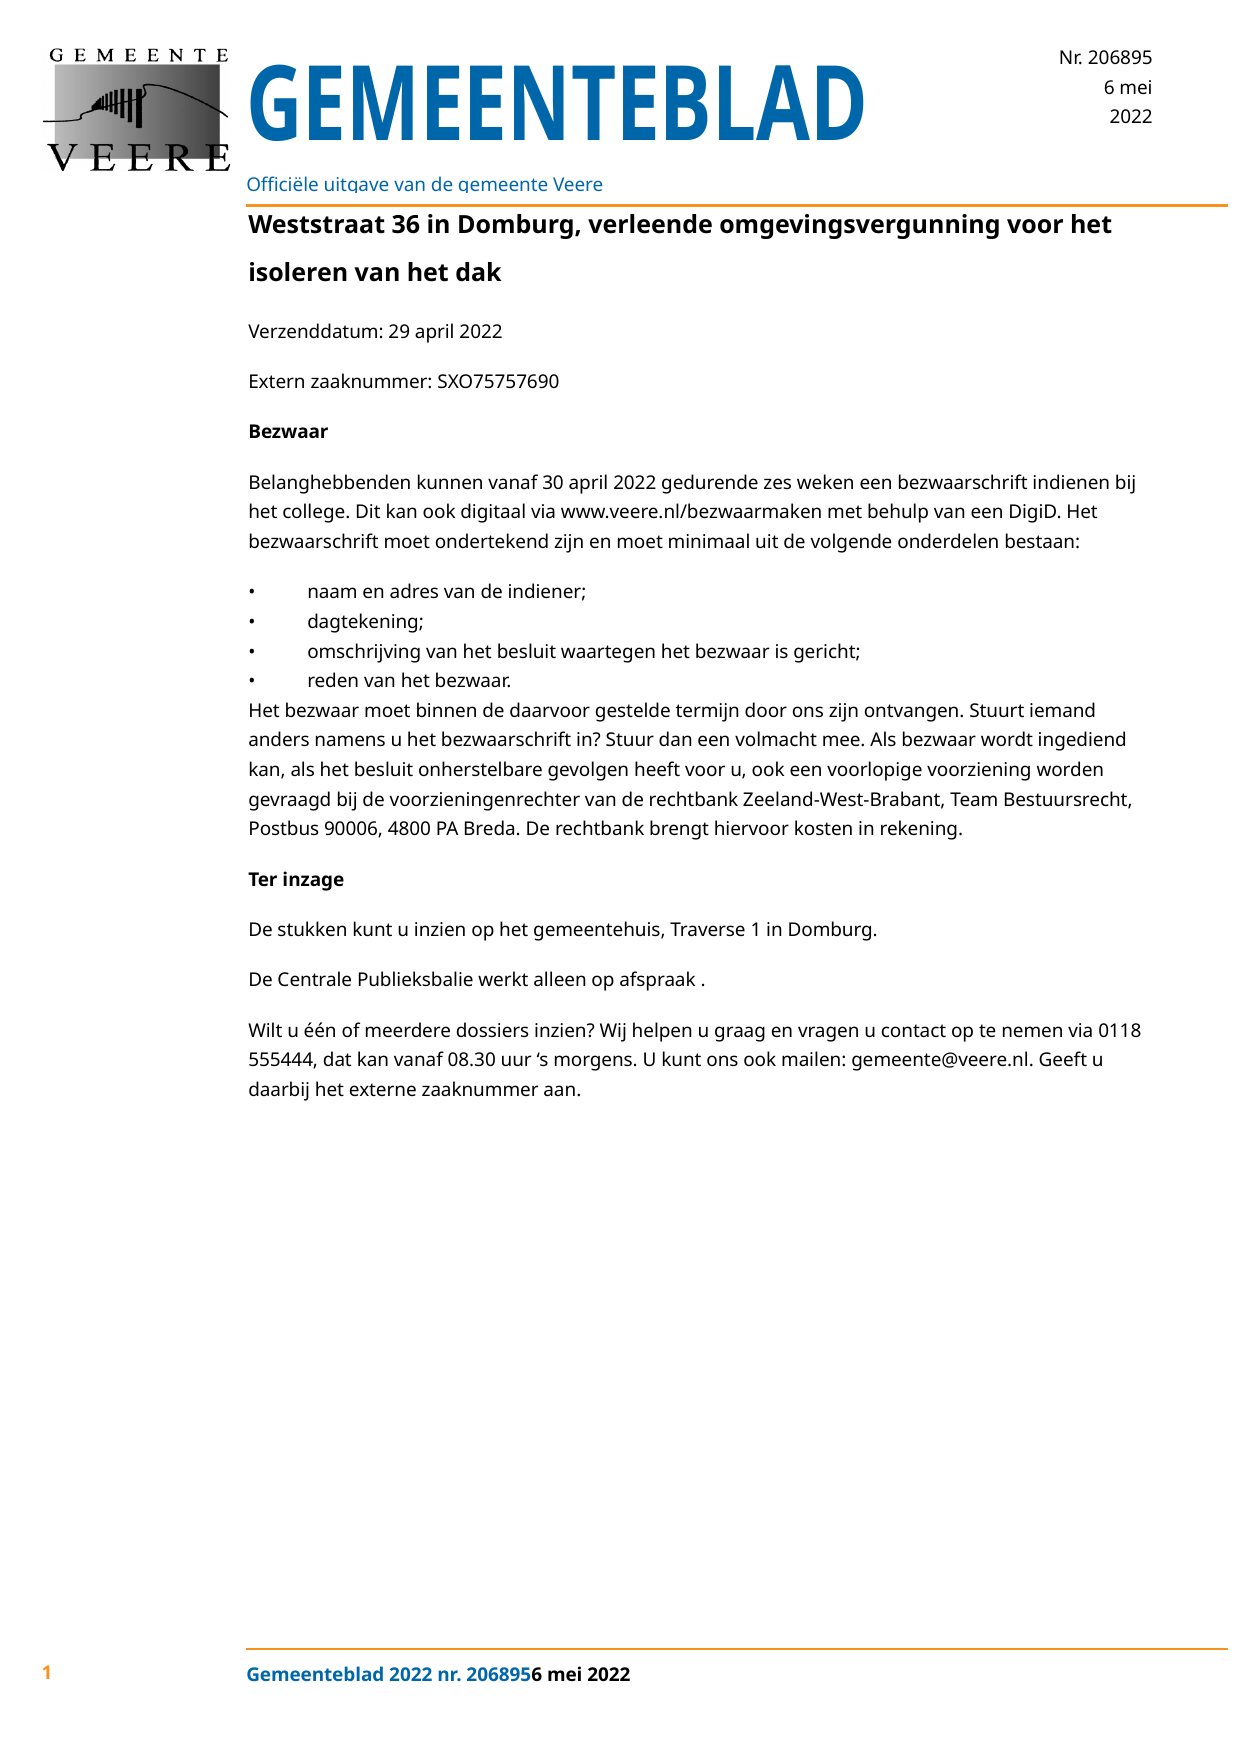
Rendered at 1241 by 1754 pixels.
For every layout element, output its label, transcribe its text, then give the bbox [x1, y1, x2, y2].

text Belanghebbenden kunnen vanaf 30 april 2022 gedurende zes weken een bezwaarschrift indienen bij het college. Dit kan ook digitaal via www.veere.nl/bezwaarmaken met behulp van een DigiD. Het bezwaarschrift moet ondertekend zijn en moet minimaal uit de volgende onderdelen bestaan: [248, 469, 1152, 554]
list reden van het bezwaar. [248, 667, 1152, 693]
text De Centrale Publieksbalie werkt alleen op afspraak . [248, 967, 1152, 992]
text Bezwaar [248, 419, 1152, 444]
list omschrijving van het besluit waartegen het bezwaar is gericht; [248, 638, 1152, 664]
list naam en adres van de indiener; [248, 579, 1152, 604]
list dagtekening; [248, 608, 1152, 634]
text Wilt u één of meerdere dossiers inzien? Wij helpen u graag en vragen u contact op te nemen via 0118 555444, dat kan vanaf 08.30 uur ‘s morgens. U kunt ons ook mailen: gemeente@veere.nl. Geeft u daarbij het externe zaaknummer aan. [248, 1017, 1152, 1102]
text Het bezwaar moet binnen de daarvoor gestelde termijn door ons zijn ontvangen. Stuurt iemand anders namens u het bezwaarschrift in? Stuur dan een volmacht mee. Als bezwaar wordt ingediend kan, als het besluit onherstelbare gevolgen heeft voor u, ook een voorlopige voorziening worden gevraagd bij de voorzieningenrechter van de rechtbank Zeeland-West-Brabant, Team Bestuursrecht, Postbus 90006, 4800 PA Breda. De rechtbank brengt hiervoor kosten in rekening. [248, 697, 1152, 841]
text Extern zaaknummer: SXO75757690 [248, 368, 1152, 394]
picture [41, 47, 231, 172]
text Verzenddatum: 29 april 2022 [248, 318, 1152, 344]
text De stukken kunt u inzien op het gemeentehuis, Traverse 1 in Domburg. [248, 916, 1152, 942]
text Weststraat 36 in Domburg, verleende omgevingsvergunning voor het isoleren van het dak [248, 207, 1152, 288]
text Ter inzage [248, 866, 1152, 892]
